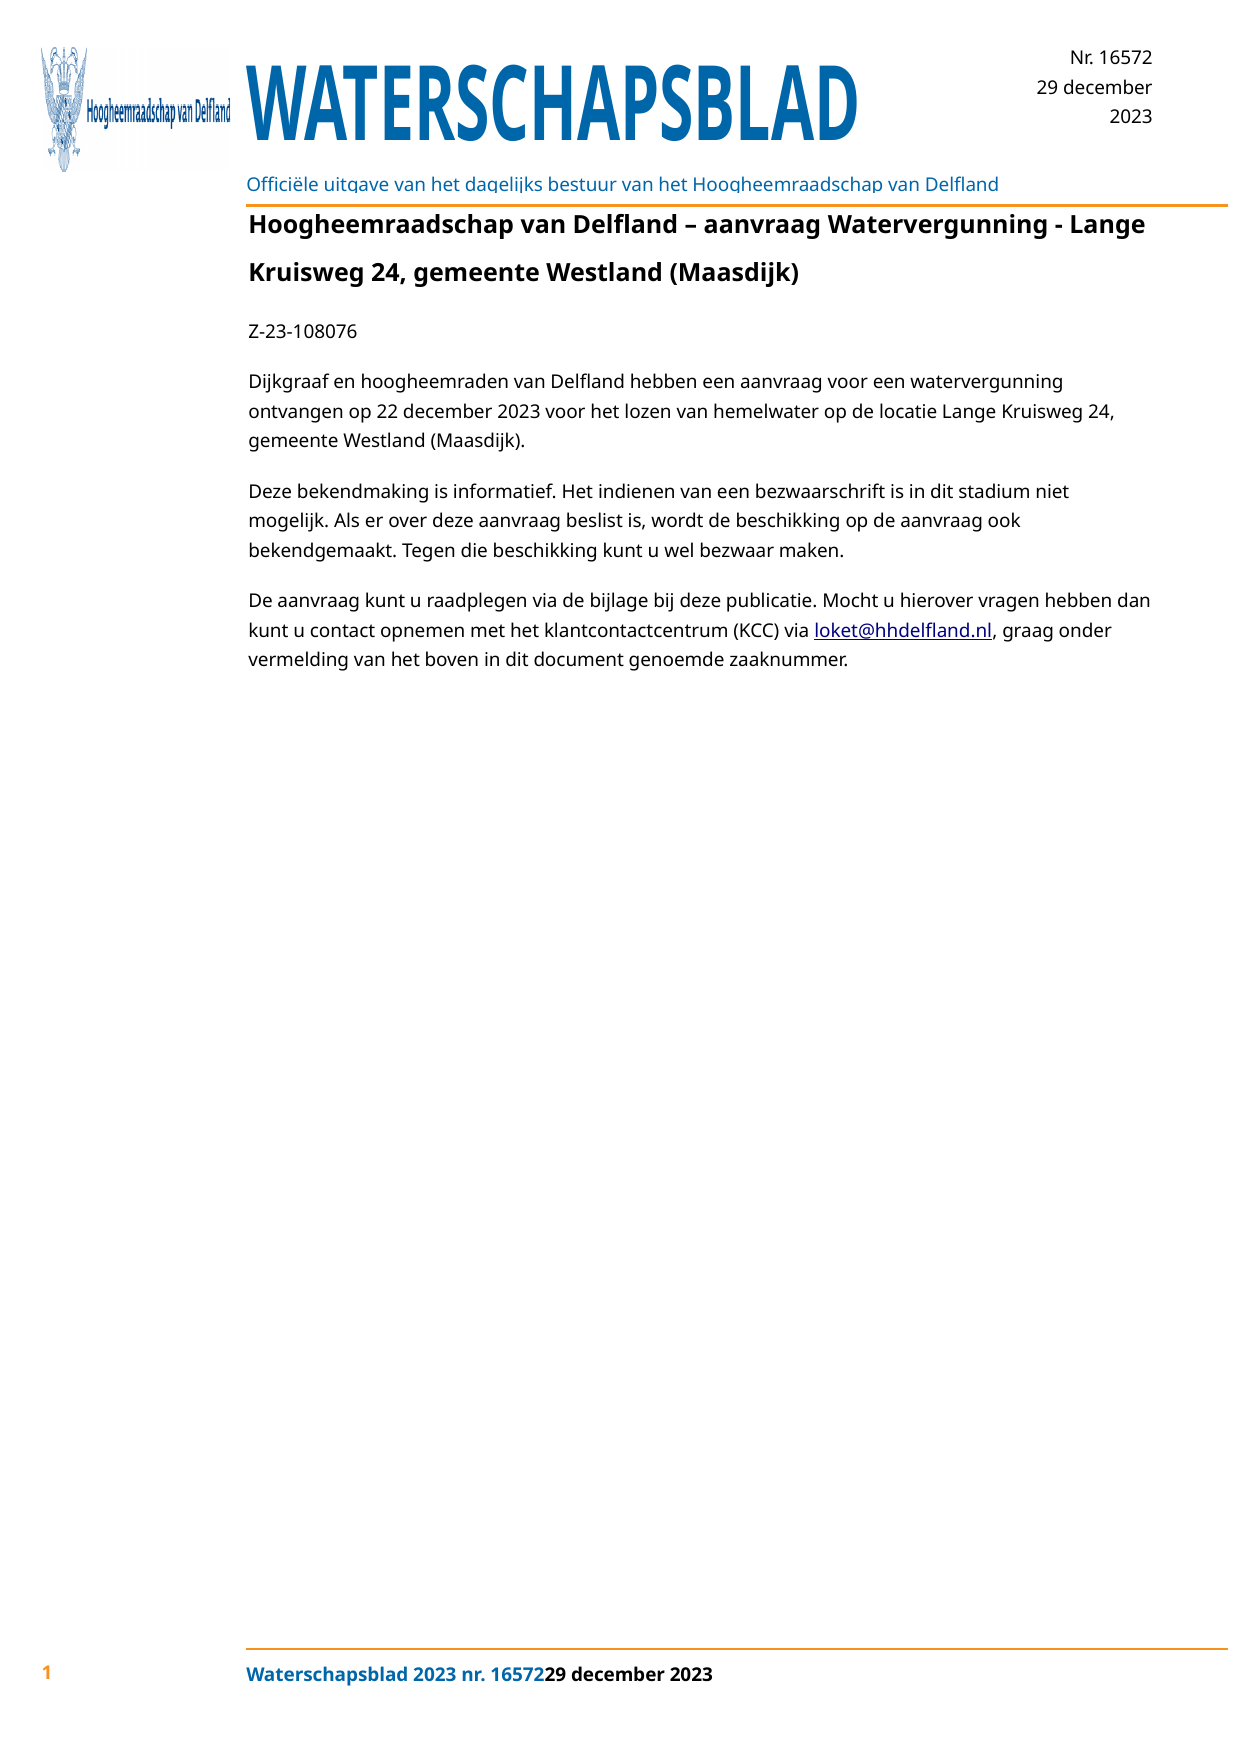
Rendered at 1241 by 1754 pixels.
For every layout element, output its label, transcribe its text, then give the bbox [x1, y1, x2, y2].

text Z-23-108076 [248, 318, 1152, 344]
text Dijkgraaf en hoogheemraden van Delfland hebben een aanvraag voor een watervergunning ontvangen op 22 december 2023 voor het lozen van hemelwater op de locatie Lange Kruisweg 24, gemeente Westland (Maasdijk). [248, 368, 1152, 453]
text Hoogheemraadschap van Delfland – aanvraag Watervergunning - Lange Kruisweg 24, gemeente Westland (Maasdijk) [248, 207, 1152, 288]
picture [41, 47, 231, 172]
text Deze bekendmaking is informatief. Het indienen van een bezwaarschrift is in dit stadium niet mogelijk. Als er over deze aanvraag beslist is, wordt de beschikking op de aanvraag ook bekendgemaakt. Tegen die beschikking kunt u wel bezwaar maken. [248, 478, 1152, 563]
text De aanvraag kunt u raadplegen via de bijlage bij deze publicatie. Mocht u hierover vragen hebben dan kunt u contact opnemen met het klantcontactcentrum (KCC) via loket@hhdelfland.nl, graag onder vermelding van het boven in dit document genoemde zaaknummer. [248, 587, 1152, 672]
